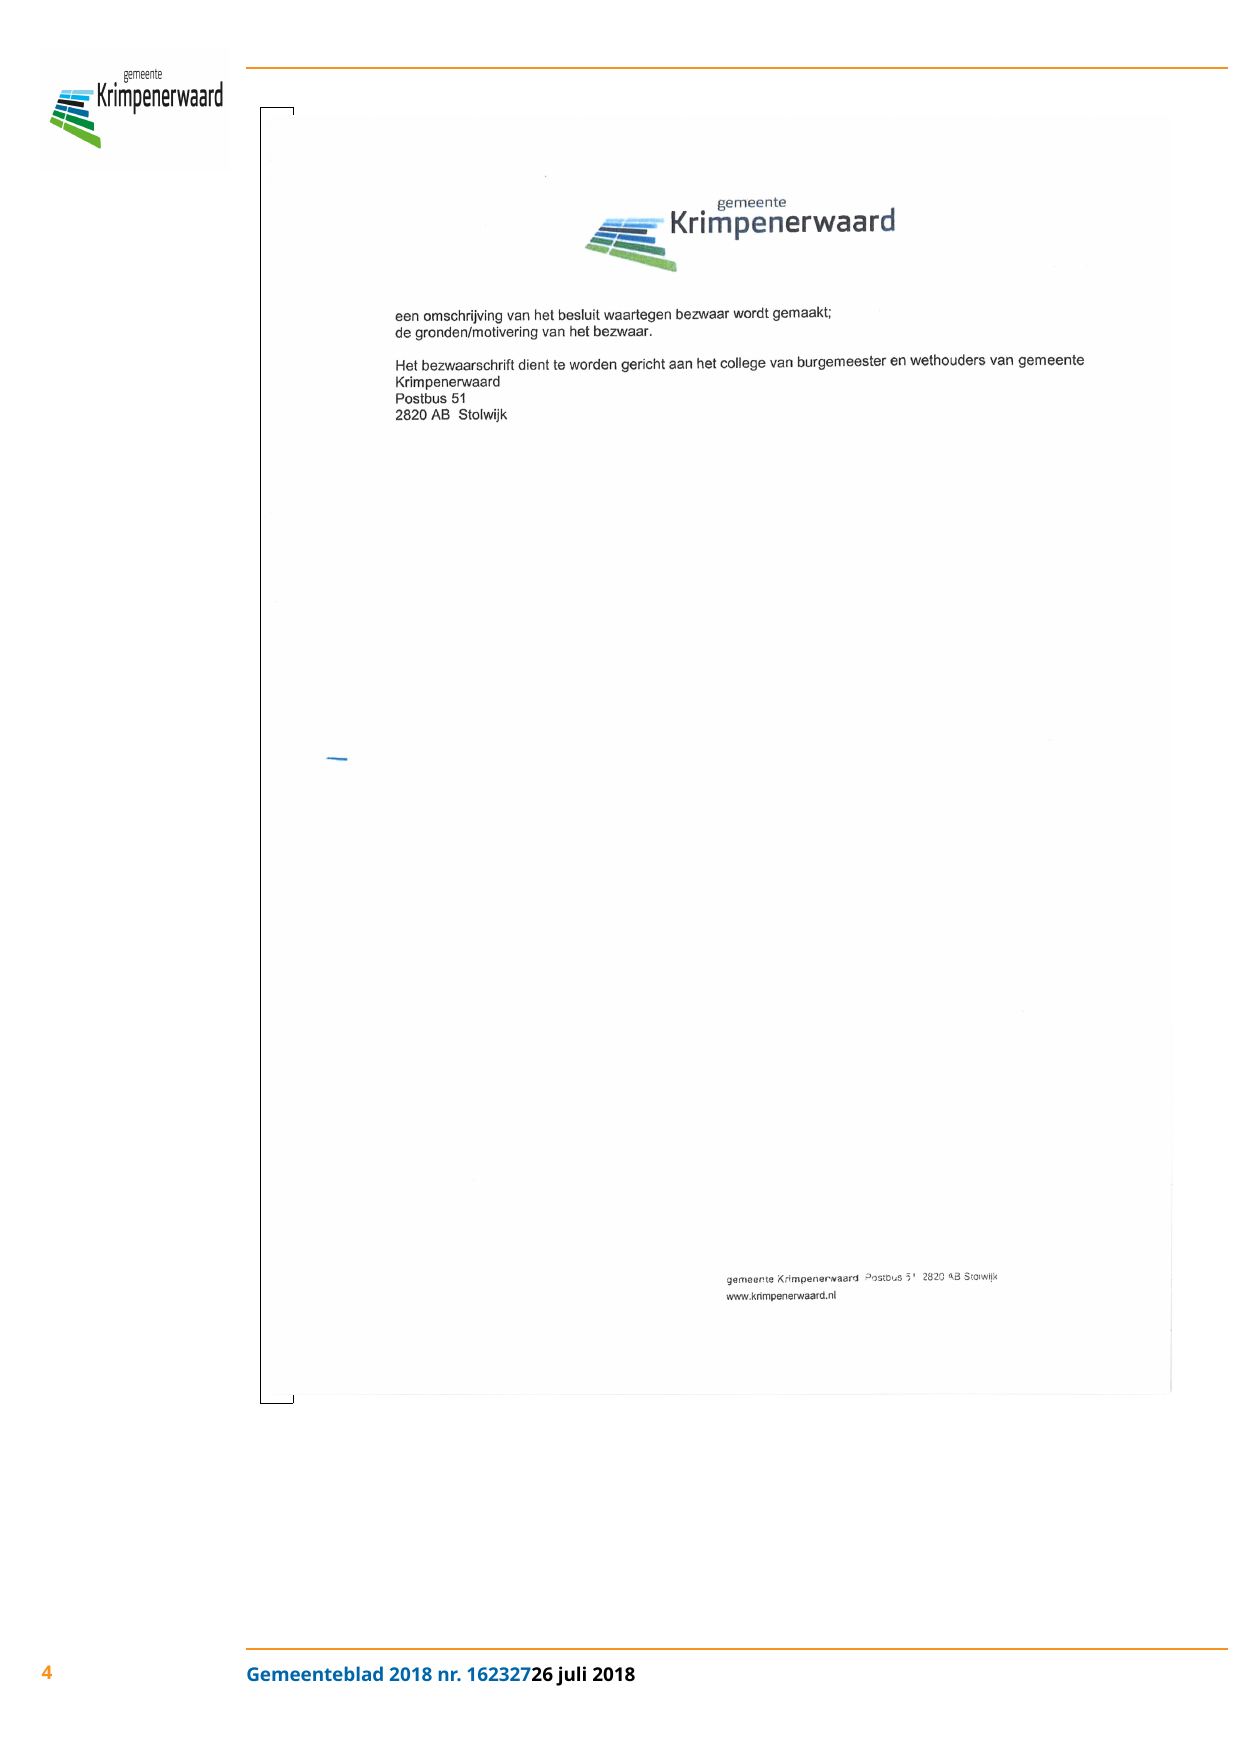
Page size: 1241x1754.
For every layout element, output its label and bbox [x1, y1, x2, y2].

picture [41, 47, 231, 172]
picture [268, 115, 1173, 1395]
